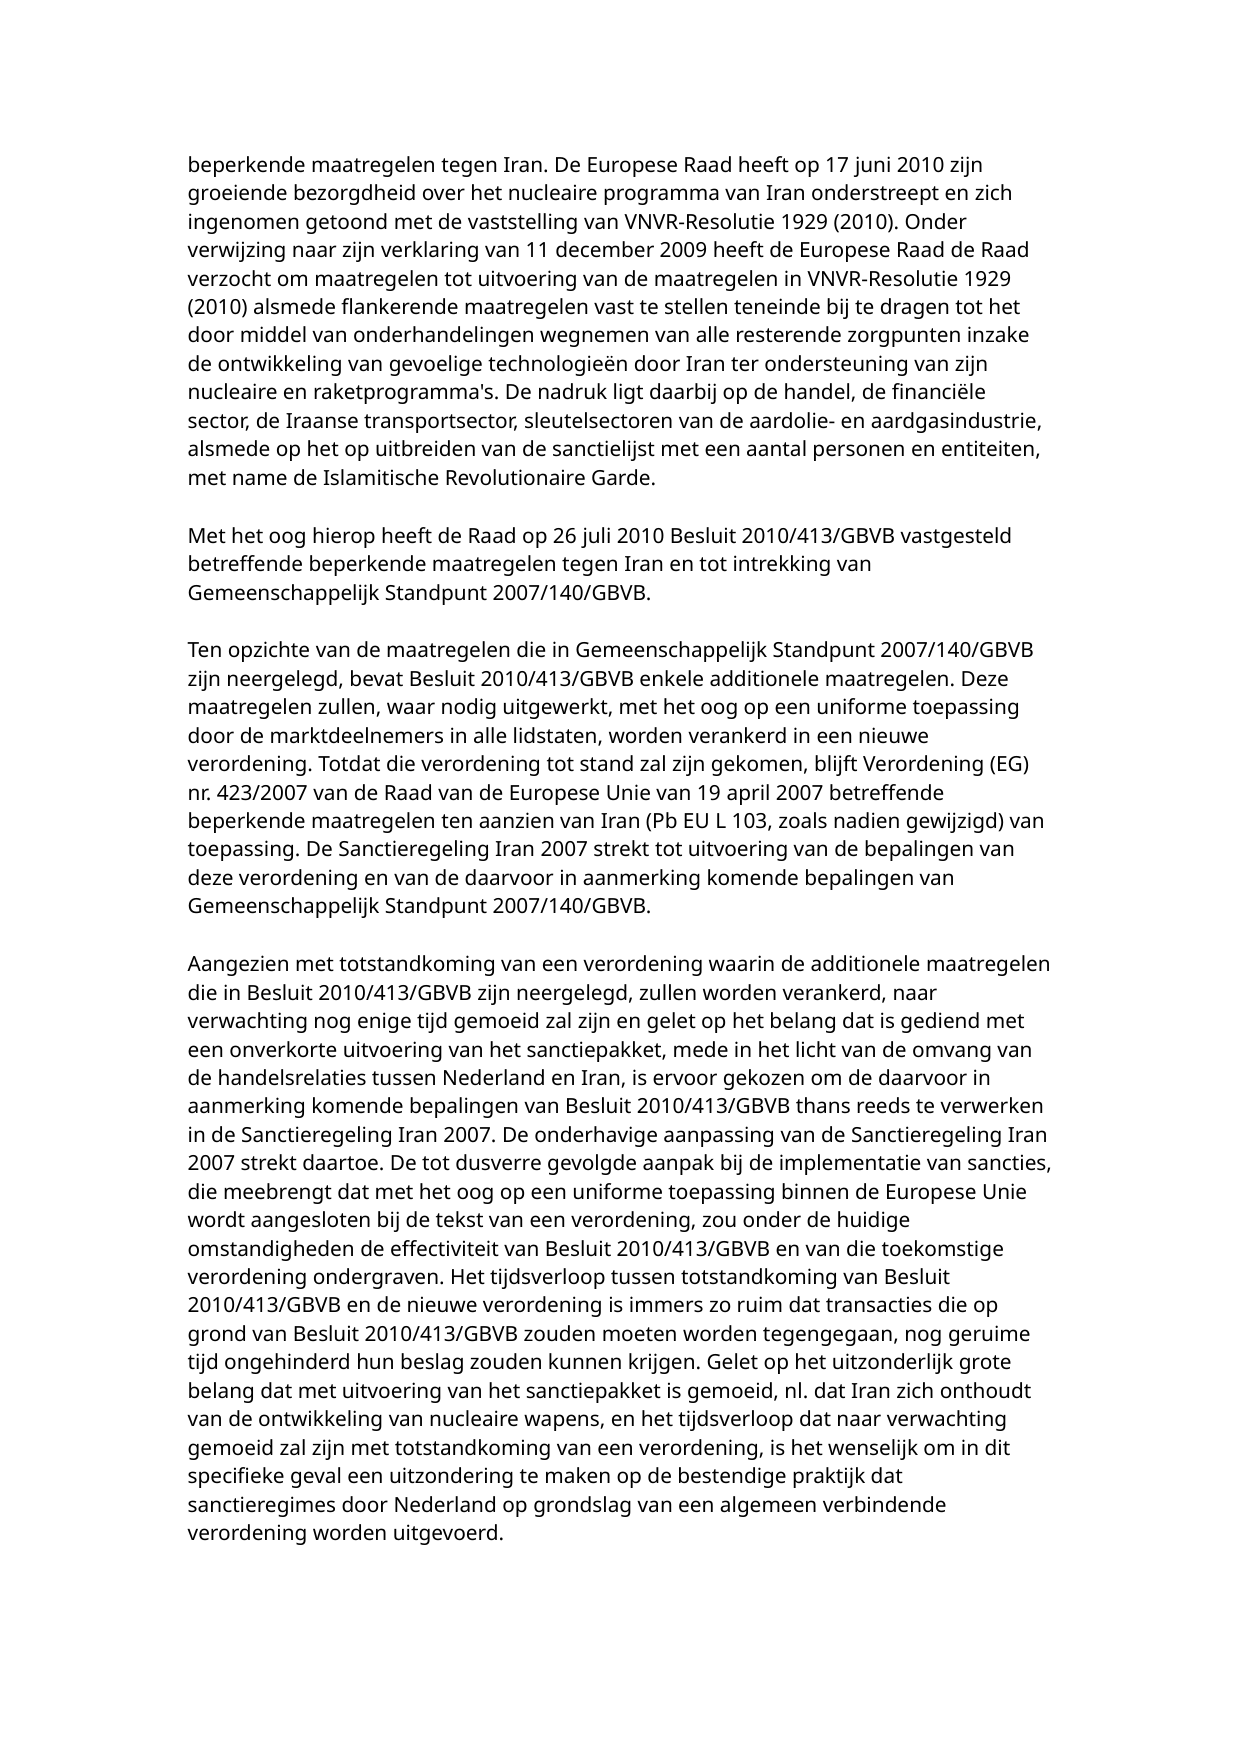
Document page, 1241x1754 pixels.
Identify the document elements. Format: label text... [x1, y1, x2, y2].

text Ten opzichte van de maatregelen die in Gemeenschappelijk Standpunt 2007/140/GBVB zijn neergelegd, bevat Besluit 2010/413/GBVB enkele additionele maatregelen. Deze maatregelen zullen, waar nodig uitgewerkt, met het oog op een uniforme toepassing door de marktdeelnemers in alle lidstaten, worden verankerd in een nieuwe verordening. Totdat die verordening tot stand zal zijn gekomen, blijft Verordening (EG) nr. 423/2007 van de Raad van de Europese Unie van 19 april 2007 betreffende beperkende maatregelen ten aanzien van Iran (Pb EU L 103, zoals nadien gewijzigd) van toepassing. De Sanctieregeling Iran 2007 strekt tot uitvoering van de bepalingen van deze verordening en van de daarvoor in aanmerking komende bepalingen van Gemeenschappelijk Standpunt 2007/140/GBVB. [187, 636, 1053, 920]
text beperkende maatregelen tegen Iran. De Europese Raad heeft op 17 juni 2010 zijn groeiende bezorgdheid over het nucleaire programma van Iran onderstreept en zich ingenomen getoond met de vaststelling van VNVR-Resolutie 1929 (2010). Onder verwijzing naar zijn verklaring van 11 december 2009 heeft de Europese Raad de Raad verzocht om maatregelen tot uitvoering van de maatregelen in VNVR-Resolutie 1929 (2010) alsmede flankerende maatregelen vast te stellen teneinde bij te dragen tot het door middel van onderhandelingen wegnemen van alle resterende zorgpunten inzake de ontwikkeling van gevoelige technologieën door Iran ter ondersteuning van zijn nucleaire en raketprogramma's. De nadruk ligt daarbij op de handel, de financiële sector, de Iraanse transportsector, sleutelsectoren van de aardolie- en aardgasindustrie, alsmede op het op uitbreiden van de sanctielijst met een aantal personen en entiteiten, met name de Islamitische Revolutionaire Garde. [187, 150, 1053, 491]
text Aangezien met totstandkoming van een verordening waarin de additionele maatregelen die in Besluit 2010/413/GBVB zijn neergelegd, zullen worden verankerd, naar verwachting nog enige tijd gemoeid zal zijn en gelet op het belang dat is gediend met een onverkorte uitvoering van het sanctiepakket, mede in het licht van de omvang van de handelsrelaties tussen Nederland en Iran, is ervoor gekozen om de daarvoor in aanmerking komende bepalingen van Besluit 2010/413/GBVB thans reeds te verwerken in de Sanctieregeling Iran 2007. De onderhavige aanpassing van de Sanctieregeling Iran 2007 strekt daartoe. De tot dusverre gevolgde aanpak bij de implementatie van sancties, die meebrengt dat met het oog op een uniforme toepassing binnen de Europese Unie wordt aangesloten bij de tekst van een verordening, zou onder de huidige omstandigheden de effectiviteit van Besluit 2010/413/GBVB en van die toekomstige verordening ondergraven. Het tijdsverloop tussen totstandkoming van Besluit 2010/413/GBVB en de nieuwe verordening is immers zo ruim dat transacties die op grond van Besluit 2010/413/GBVB zouden moeten worden tegengegaan, nog geruime tijd ongehinderd hun beslag zouden kunnen krijgen. Gelet op het uitzonderlijk grote belang dat met uitvoering van het sanctiepakket is gemoeid, nl. dat Iran zich onthoudt van de ontwikkeling van nucleaire wapens, en het tijdsverloop dat naar verwachting gemoeid zal zijn met totstandkoming van een verordening, is het wenselijk om in dit specifieke geval een uitzondering te maken op de bestendige praktijk dat sanctieregimes door Nederland op grondslag van een algemeen verbindende verordening worden uitgevoerd. [187, 949, 1053, 1547]
text Met het oog hierop heeft de Raad op 26 juli 2010 Besluit 2010/413/GBVB vastgesteld betreffende beperkende maatregelen tegen Iran en tot intrekking van Gemeenschappelijk Standpunt 2007/140/GBVB. [187, 521, 1053, 606]
